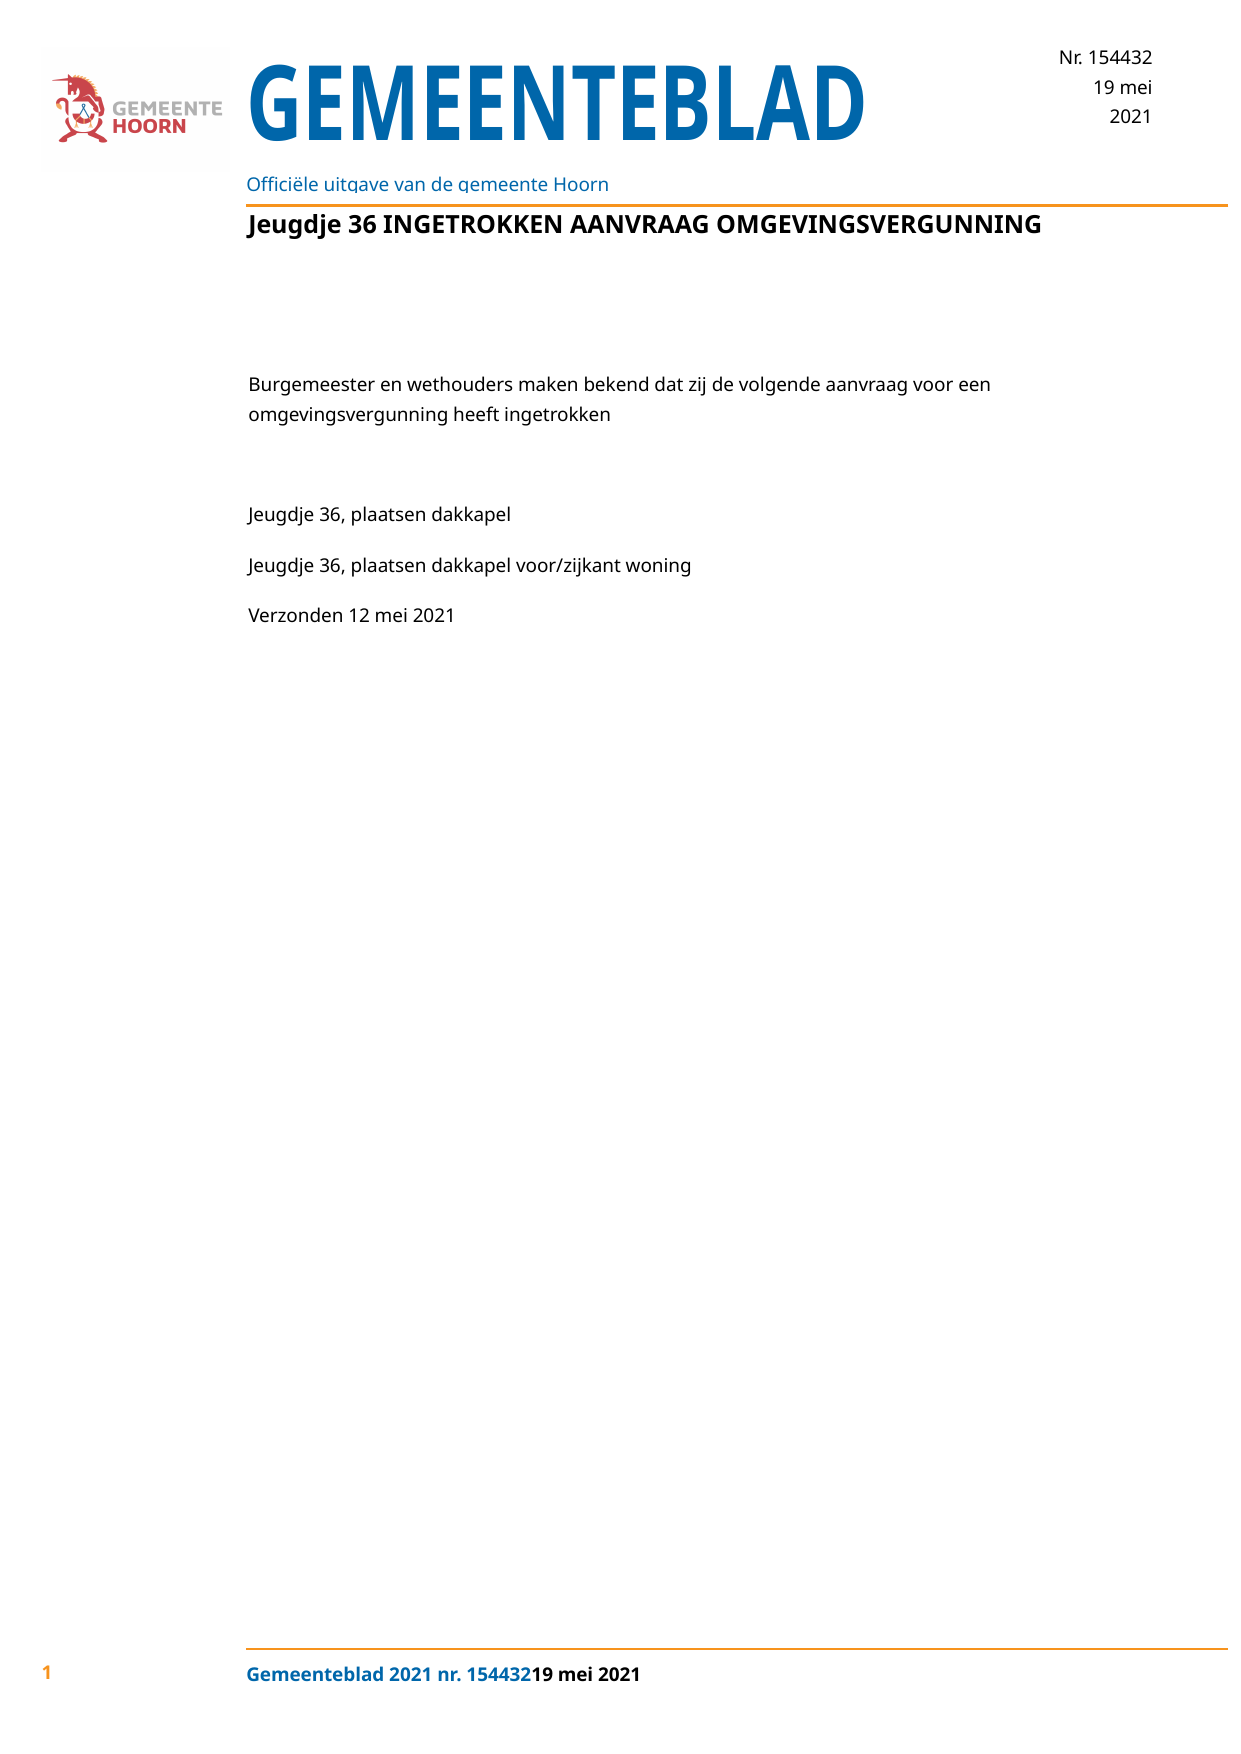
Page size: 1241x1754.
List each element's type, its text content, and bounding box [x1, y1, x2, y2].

text Jeugdje 36 INGETROKKEN AANVRAAG OMGEVINGSVERGUNNING [248, 207, 1152, 241]
text Verzonden 12 mei 2021 [248, 602, 1152, 628]
text Burgemeester en wethouders maken bekend dat zij de volgende aanvraag voor een omgevingsvergunning heeft ingetrokken [248, 371, 1152, 426]
picture [41, 47, 231, 172]
text Jeugdje 36, plaatsen dakkapel voor/zijkant woning [248, 552, 1152, 578]
text Jeugdje 36, plaatsen dakkapel [248, 502, 1152, 527]
